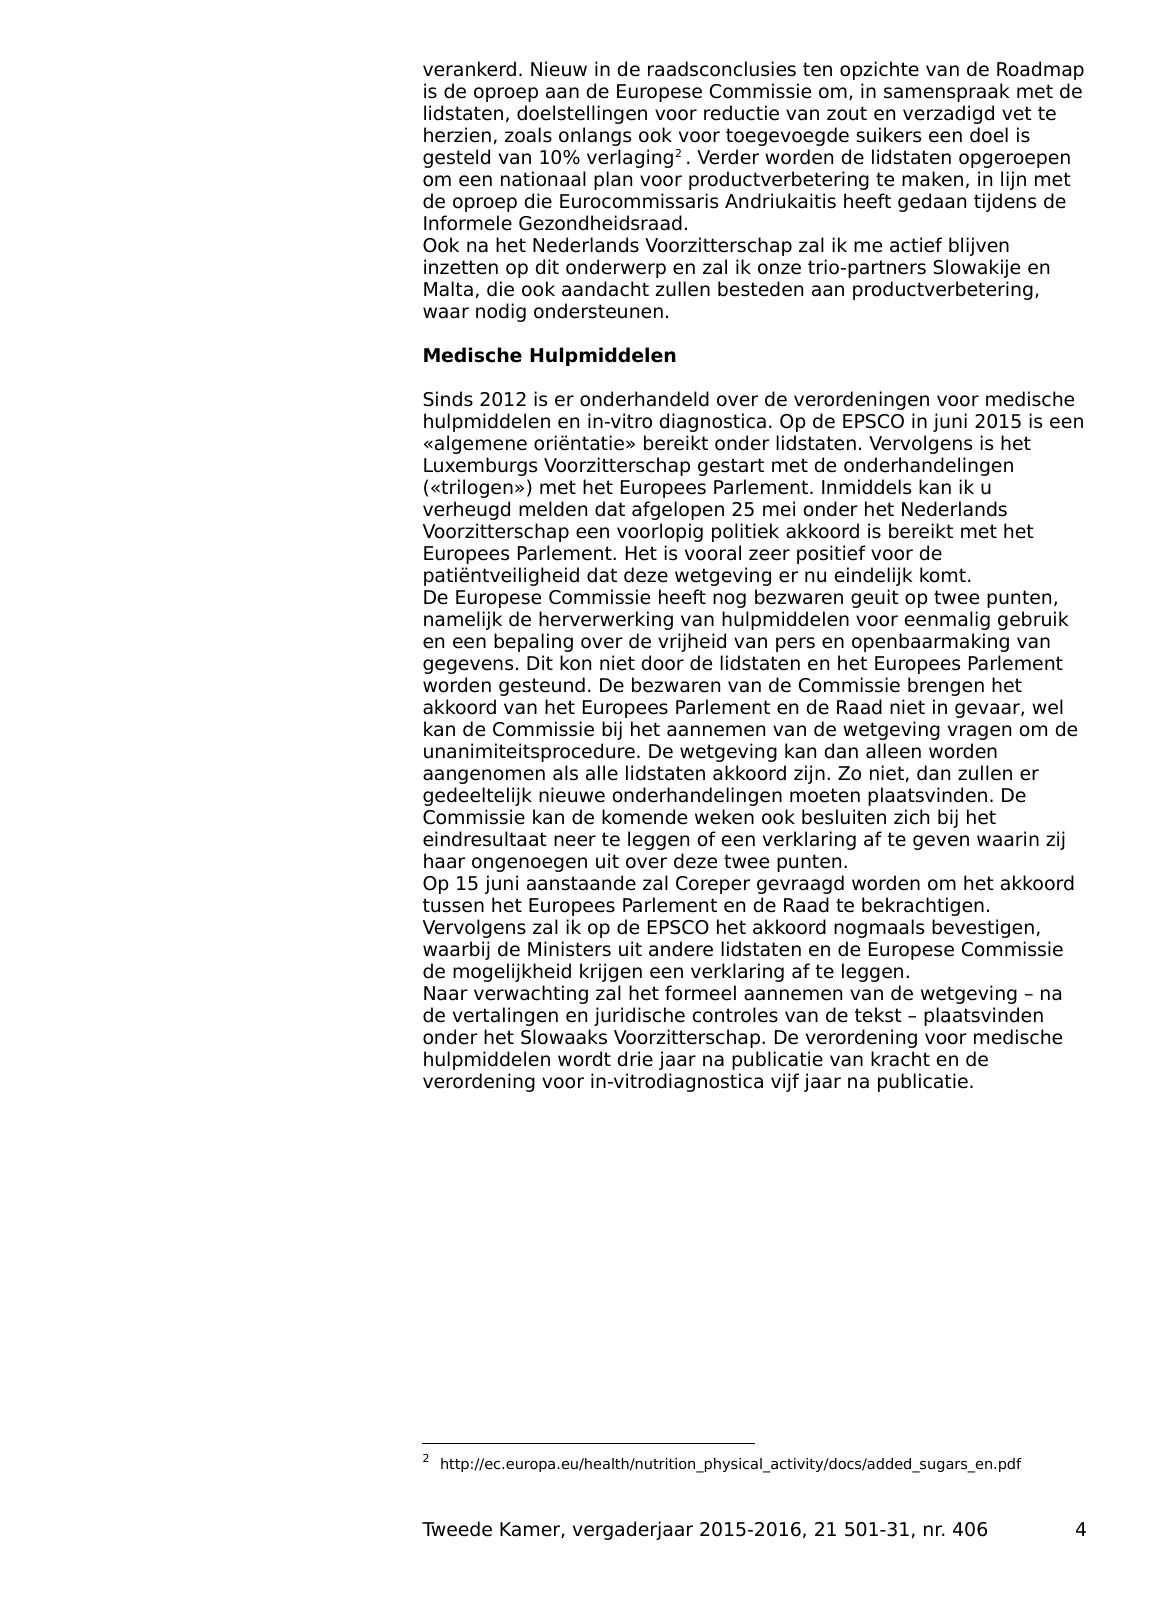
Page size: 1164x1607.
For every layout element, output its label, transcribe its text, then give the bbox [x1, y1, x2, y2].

text Ook na het Nederlands Voorzitterschap zal ik me actief blijven inzetten op dit onderwerp en zal ik onze trio-partners Slowakije en Malta, die ook aandacht zullen besteden aan productverbetering, waar nodig ondersteunen. [422, 235, 1087, 323]
text Op 15 juni aanstaande zal Coreper gevraagd worden om het akkoord tussen het Europees Parlement en de Raad te bekrachtigen. Vervolgens zal ik op de EPSCO het akkoord nogmaals bevestigen, waarbij de Ministers uit andere lidstaten en de Europese Commissie de mogelijkheid krijgen een verklaring af te leggen. [422, 873, 1087, 983]
text Sinds 2012 is er onderhandeld over de verordeningen voor medische hulpmiddelen en in-vitro diagnostica. Op de EPSCO in juni 2015 is een «algemene oriëntatie» bereikt onder lidstaten. Vervolgens is het Luxemburgs Voorzitterschap gestart met de onderhandelingen («trilogen») met het Europees Parlement. Inmiddels kan ik u verheugd melden dat afgelopen 25 mei onder het Nederlands Voorzitterschap een voorlopig politiek akkoord is bereikt met het Europees Parlement. Het is vooral zeer positief voor de patiëntveiligheid dat deze wetgeving er nu eindelijk komt. [422, 389, 1087, 587]
text http://ec.europa.eu/health/nutrition_physical_activity/docs/added_sugars_en.pdf [422, 1452, 1087, 1474]
text Naar verwachting zal het formeel aannemen van de wetgeving – na de vertalingen en juridische controles van de tekst – plaatsvinden onder het Slowaaks Voorzitterschap. De verordening voor medische hulpmiddelen wordt drie jaar na publicatie van kracht en de verordening voor in-vitrodiagnostica vijf jaar na publicatie. [422, 983, 1087, 1092]
subtitle Medische Hulpmiddelen [422, 345, 1087, 367]
text verankerd. Nieuw in de raadsconclusies ten opzichte van de Roadmap is de oproep aan de Europese Commissie om, in samenspraak met de lidstaten, doelstellingen voor reductie van zout en verzadigd vet te herzien, zoals onlangs ook voor toegevoegde suikers een doel is gesteld van 10% verlaging. Verder worden de lidstaten opgeroepen om een nationaal plan voor productverbetering te maken, in lijn met de oproep die Eurocommissaris Andriukaitis heeft gedaan tijdens de Informele Gezondheidsraad. [422, 59, 1087, 235]
text De Europese Commissie heeft nog bezwaren geuit op twee punten, namelijk de herverwerking van hulpmiddelen voor eenmalig gebruik en een bepaling over de vrijheid van pers en openbaarmaking van gegevens. Dit kon niet door de lidstaten en het Europees Parlement worden gesteund. De bezwaren van de Commissie brengen het akkoord van het Europees Parlement en de Raad niet in gevaar, wel kan de Commissie bij het aannemen van de wetgeving vragen om de unanimiteitsprocedure. De wetgeving kan dan alleen worden aangenomen als alle lidstaten akkoord zijn. Zo niet, dan zullen er gedeeltelijk nieuwe onderhandelingen moeten plaatsvinden. De Commissie kan de komende weken ook besluiten zich bij het eindresultaat neer te leggen of een verklaring af te geven waarin zij haar ongenoegen uit over deze twee punten. [422, 587, 1087, 873]
